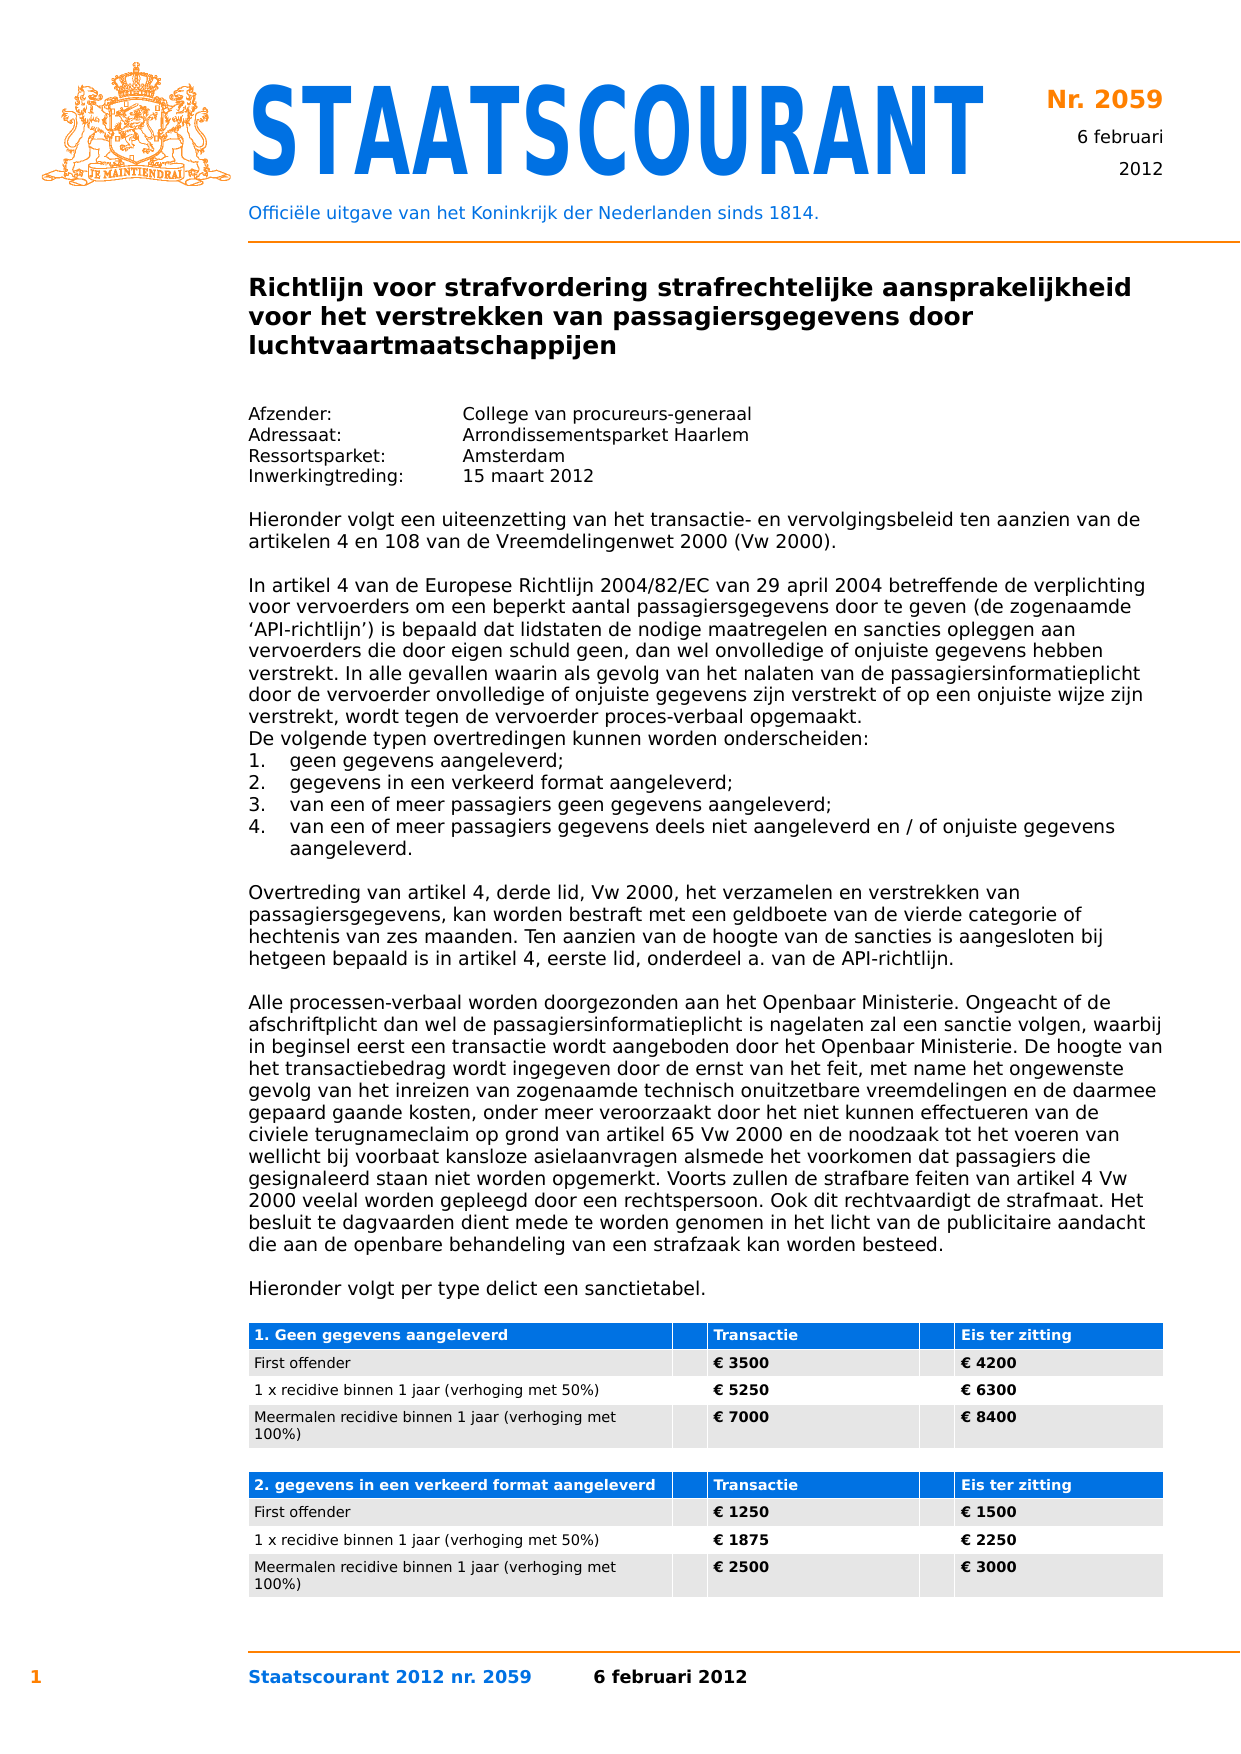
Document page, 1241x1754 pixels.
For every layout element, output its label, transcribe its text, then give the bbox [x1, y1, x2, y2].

subtitle Richtlijn voor strafvordering strafrechtelijke aansprakelijkheid voor het verstrekken van passagiersgegevens door luchtvaartmaatschappijen [248, 273, 1163, 361]
table_cell € 5250 [708, 1377, 919, 1403]
text Alle processen-verbaal worden doorgezonden aan het Openbaar Ministerie. Ongeacht of de afschriftplicht dan wel de passagiersinformatieplicht is nagelaten zal een sanctie volgen, waarbij in beginsel eerst een transactie wordt aangeboden door het Openbaar Ministerie. De hoogte van het transactiebedrag wordt ingegeven door de ernst van het feit, met name het ongewenste gevolg van het inreizen van zogenaamde technisch onuitzetbare vreemdelingen en de daarmee gepaard gaande kosten, onder meer veroorzaakt door het niet kunnen effectueren van de civiele terugnameclaim op grond van artikel 65 Vw 2000 en de noodzaak tot het voeren van wellicht bij voorbaat kansloze asielaanvragen alsmede het voorkomen dat passagiers die gesignaleerd staan niet worden opgemerkt. Voorts zullen de strafbare feiten van artikel 4 Vw 2000 veelal worden gepleegd door een rechtspersoon. Ook dit rechtvaardigt de strafmaat. Het besluit te dagvaarden dient mede te worden genomen in het licht van de publicitaire aandacht die aan de openbare behandeling van een strafzaak kan worden besteed. [248, 992, 1163, 1256]
table_header Transactie [708, 1323, 919, 1349]
table_cell Ressortsparket: [248, 446, 456, 466]
text De volgende typen overtredingen kunnen worden onderscheiden: [248, 728, 1163, 750]
table_header 1. Geen gegevens aangeleverd [249, 1323, 672, 1349]
table_cell € 2500 [708, 1554, 919, 1597]
table_header Eis ter zitting [955, 1472, 1163, 1498]
table_header [920, 1472, 954, 1498]
table_cell € 2250 [955, 1527, 1163, 1553]
table_cell 2012 [998, 153, 1240, 203]
table_cell Inwerkingtreding: [248, 466, 456, 487]
table_cell Meermalen recidive binnen 1 jaar (verhoging met 100%) [249, 1405, 672, 1448]
table_cell First offender [249, 1350, 672, 1376]
table_cell € 4200 [955, 1350, 1163, 1376]
table_header Afzender: [248, 404, 456, 425]
table_cell [673, 1405, 707, 1448]
table_header [25, 62, 248, 241]
table_cell [920, 1405, 954, 1448]
table_cell [673, 1554, 707, 1597]
table_cell € 6300 [955, 1377, 1163, 1403]
text Hieronder volgt per type delict een sanctietabel. [248, 1277, 1163, 1299]
table_cell Meermalen recidive binnen 1 jaar (verhoging met 100%) [249, 1554, 672, 1597]
table_cell 6 februari [998, 121, 1240, 153]
table_cell [920, 1554, 954, 1597]
table_header [673, 1323, 707, 1349]
table_cell [920, 1499, 954, 1526]
table_cell € 8400 [955, 1405, 1163, 1448]
text 3. van een of meer passagiers geen gegevens aangeleverd; [248, 794, 1163, 816]
table_header College van procureurs-generaal [456, 404, 1163, 425]
table_cell 1 x recidive binnen 1 jaar (verhoging met 50%) [249, 1377, 672, 1403]
table_cell 1 x recidive binnen 1 jaar (verhoging met 50%) [249, 1527, 672, 1553]
table_cell [920, 1527, 954, 1553]
table_header [673, 1472, 707, 1498]
table_header [920, 1323, 954, 1349]
table_header Transactie [708, 1472, 919, 1498]
text Hieronder volgt een uiteenzetting van het transactie- en vervolgingsbeleid ten aanzien van de artikelen 4 en 108 van de Vreemdelingenwet 2000 (Vw 2000). [248, 509, 1163, 553]
table_header Nr. 2059 [998, 62, 1240, 121]
text 4. van een of meer passagiers gegevens deels niet aangeleverd en / of onjuiste gegevens aangeleverd. [248, 816, 1163, 860]
table_cell Arrondissementsparket Haarlem [456, 425, 1163, 446]
table_cell [673, 1499, 707, 1526]
table_cell [673, 1350, 707, 1376]
table_cell € 1500 [955, 1499, 1163, 1526]
table_header Eis ter zitting [955, 1323, 1163, 1349]
table_cell [920, 1350, 954, 1376]
table_cell [920, 1377, 954, 1403]
text In artikel 4 van de Europese Richtlijn 2004/82/EC van 29 april 2004 betreffende de verplichting voor vervoerders om een beperkt aantal passagiersgegevens door te geven (de zogenaamde ‘API-richtlijn’) is bepaald dat lidstaten de nodige maatregelen en sancties opleggen aan vervoerders die door eigen schuld geen, dan wel onvolledige of onjuiste gegevens hebben verstrekt. In alle gevallen waarin als gevolg van het nalaten van de passagiersinformatieplicht door de vervoerder onvolledige of onjuiste gegevens zijn verstrekt of op een onjuiste wijze zijn verstrekt, wordt tegen de vervoerder proces-verbaal opgemaakt. [248, 574, 1163, 728]
table_cell Officiële uitgave van het Koninkrijk der Nederlanden sinds 1814. [248, 203, 1240, 241]
table_cell Amsterdam [456, 446, 1163, 466]
table_header 2. gegevens in een verkeerd format aangeleverd [249, 1472, 672, 1498]
table_cell € 3000 [955, 1554, 1163, 1597]
table_cell [673, 1377, 707, 1403]
table_cell € 3500 [708, 1350, 919, 1376]
table_cell € 1250 [708, 1499, 919, 1526]
text 2. gegevens in een verkeerd format aangeleverd; [248, 772, 1163, 794]
text Overtreding van artikel 4, derde lid, Vw 2000, het verzamelen en verstrekken van passagiersgegevens, kan worden bestraft met een geldboete van de vierde categorie of hechtenis van zes maanden. Ten aanzien van de hoogte van de sancties is aangesloten bij hetgeen bepaald is in artikel 4, eerste lid, onderdeel a. van de API-richtlijn. [248, 882, 1163, 970]
table_cell [673, 1527, 707, 1553]
table_cell € 7000 [708, 1405, 919, 1448]
table_cell First offender [249, 1499, 672, 1526]
table_cell Adressaat: [248, 425, 456, 446]
table_cell 15 maart 2012 [456, 466, 1163, 487]
text 1. geen gegevens aangeleverd; [248, 750, 1163, 772]
table_header STAATSCOURANT [248, 62, 998, 203]
table_cell € 1875 [708, 1527, 919, 1553]
picture [41, 62, 231, 186]
